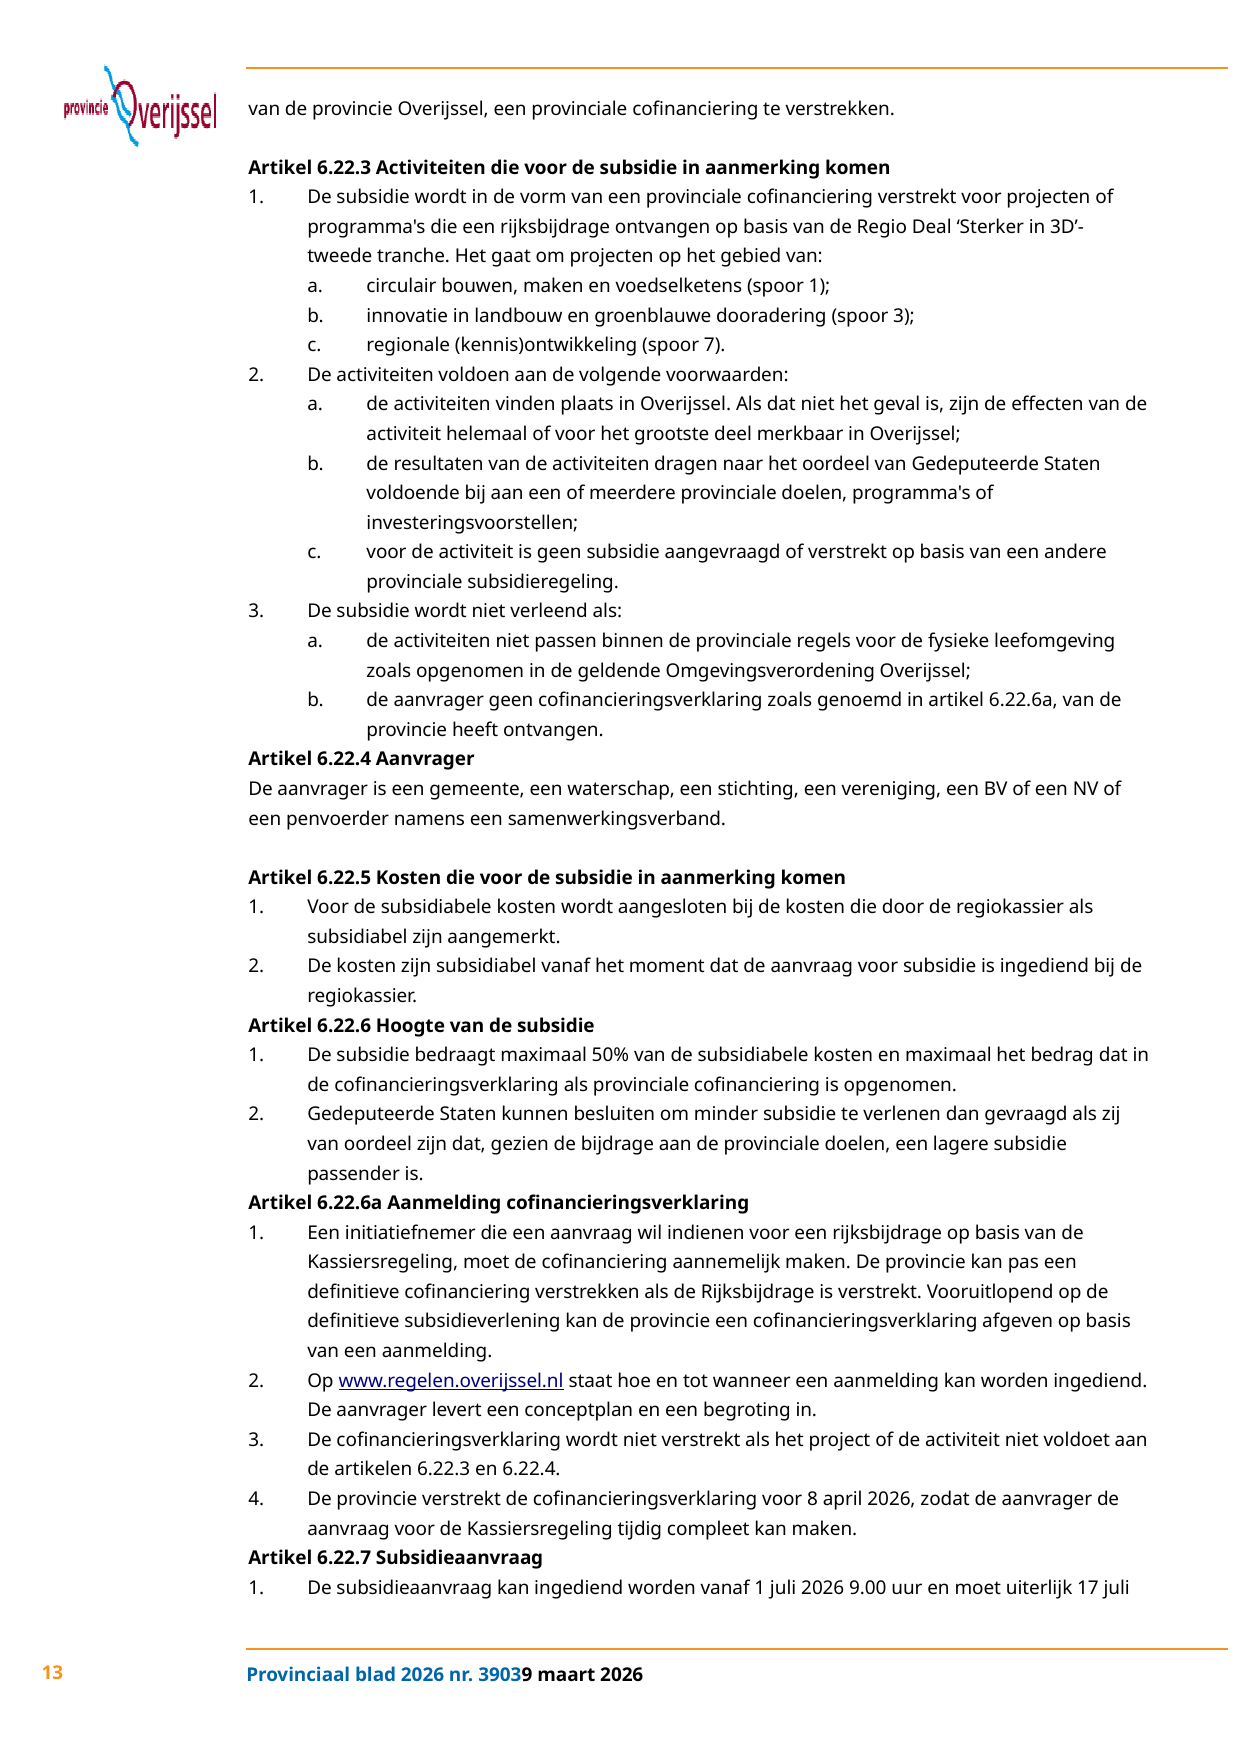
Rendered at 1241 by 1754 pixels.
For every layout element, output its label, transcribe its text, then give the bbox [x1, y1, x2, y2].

list circulair bouwen, maken en voedselketens (spoor 1); [307, 272, 1152, 298]
list Een initiatiefnemer die een aanvraag wil indienen voor een rijksbijdrage op basis van de Kassiersregeling, moet de cofinanciering aannemelijk maken. De provincie kan pas een definitieve cofinanciering verstrekken als de Rijksbijdrage is verstrekt. Vooruitlopend op de definitieve subsidieverlening kan de provincie een cofinancieringsverklaring afgeven op basis van een aanmelding. [248, 1219, 1152, 1363]
list voor de activiteit is geen subsidie aangevraagd of verstrekt op basis van een andere provinciale subsidieregeling. [307, 538, 1152, 594]
list De subsidieaanvraag kan ingediend worden vanaf 1 juli 2026 9.00 uur en moet uiterlijk 17 juli [248, 1574, 1152, 1600]
list Op www.regelen.overijssel.nl staat hoe en tot wanneer een aanmelding kan worden ingediend. De aanvrager levert een conceptplan en een begroting in. [248, 1367, 1152, 1422]
list De subsidie wordt in de vorm van een provinciale cofinanciering verstrekt voor projecten of programma's die een rijksbijdrage ontvangen op basis van de Regio Deal ‘Sterker in 3D’- tweede tranche. Het gaat om projecten op het gebied van: [248, 183, 1152, 268]
list De subsidie bedraagt maximaal 50% van de subsidiabele kosten en maximaal het bedrag dat in de cofinancieringsverklaring als provinciale cofinanciering is opgenomen. [248, 1041, 1152, 1097]
text Artikel 6.22.6 Hoogte van de subsidie [248, 1012, 1152, 1038]
list De activiteiten voldoen aan de volgende voorwaarden: [248, 361, 1152, 387]
list De subsidie wordt niet verleend als: [248, 598, 1152, 623]
list Voor de subsidiabele kosten wordt aangesloten bij de kosten die door de regiokassier als subsidiabel zijn aangemerkt. [248, 893, 1152, 949]
list Gedeputeerde Staten kunnen besluiten om minder subsidie te verlenen dan gevraagd als zij van oordeel zijn dat, gezien de bijdrage aan de provinciale doelen, een lagere subsidie passender is. [248, 1101, 1152, 1186]
list de aanvrager geen cofinancieringsverklaring zoals genoemd in artikel 6.22.6a, van de provincie heeft ontvangen. [307, 686, 1152, 742]
text Artikel 6.22.6a Aanmelding cofinancieringsverklaring [248, 1189, 1152, 1215]
list de activiteiten niet passen binnen de provinciale regels voor de fysieke leefomgeving zoals opgenomen in de geldende Omgevingsverordening Overijssel; [307, 627, 1152, 683]
text van de provincie Overijssel, een provinciale cofinanciering te verstrekken. [248, 95, 1152, 121]
list innovatie in landbouw en groenblauwe dooradering (spoor 3); [307, 302, 1152, 328]
list regionale (kennis)ontwikkeling (spoor 7). [307, 331, 1152, 357]
list De provincie verstrekt de cofinancieringsverklaring voor 8 april 2026, zodat de aanvrager de aanvraag voor de Kassiersregeling tijdig compleet kan maken. [248, 1485, 1152, 1541]
text De aanvrager is een gemeente, een waterschap, een stichting, een vereniging, een BV of een NV of een penvoerder namens een samenwerkingsverband. [248, 775, 1152, 831]
list de resultaten van de activiteiten dragen naar het oordeel van Gedeputeerde Staten voldoende bij aan een of meerdere provinciale doelen, programma's of investeringsvoorstellen; [307, 450, 1152, 535]
text Artikel 6.22.7 Subsidieaanvraag [248, 1544, 1152, 1570]
text Artikel 6.22.5 Kosten die voor de subsidie in aanmerking komen [248, 864, 1152, 890]
text Artikel 6.22.4 Aanvrager [248, 746, 1152, 771]
picture [41, 47, 231, 172]
list De kosten zijn subsidiabel vanaf het moment dat de aanvraag voor subsidie is ingediend bij de regiokassier. [248, 953, 1152, 1008]
text Artikel 6.22.3 Activiteiten die voor de subsidie in aanmerking komen [248, 154, 1152, 180]
list De cofinancieringsverklaring wordt niet verstrekt als het project of de activiteit niet voldoet aan de artikelen 6.22.3 en 6.22.4. [248, 1426, 1152, 1481]
list de activiteiten vinden plaats in Overijssel. Als dat niet het geval is, zijn de effecten van de activiteit helemaal of voor het grootste deel merkbaar in Overijssel; [307, 391, 1152, 446]
